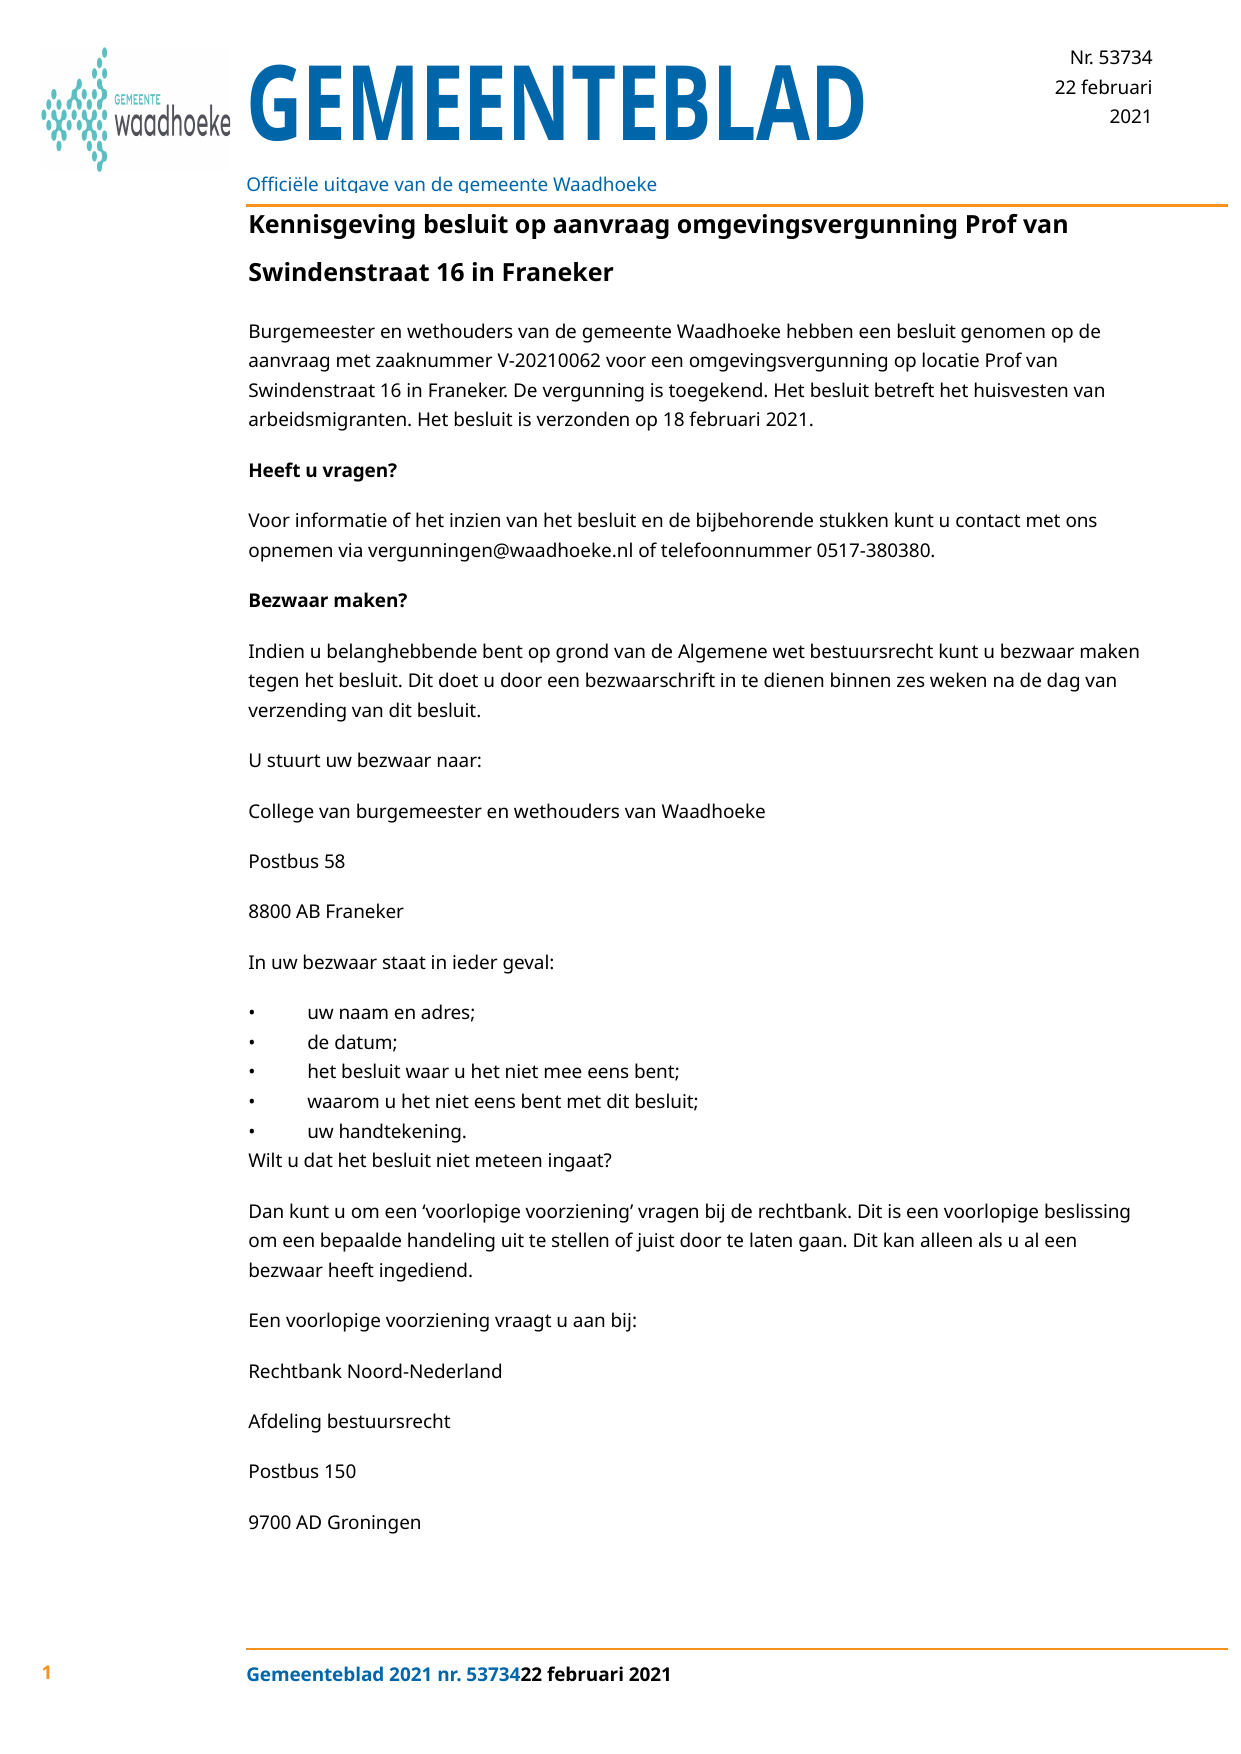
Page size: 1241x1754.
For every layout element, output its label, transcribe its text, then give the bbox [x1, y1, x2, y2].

text Postbus 58 [248, 848, 1152, 874]
list waarom u het niet eens bent met dit besluit; [248, 1088, 1152, 1114]
text 9700 AD Groningen [248, 1509, 1152, 1535]
text Burgemeester en wethouders van de gemeente Waadhoeke hebben een besluit genomen op de aanvraag met zaaknummer V-20210062 voor een omgevingsvergunning op locatie Prof van Swindenstraat 16 in Franeker. De vergunning is toegekend. Het besluit betreft het huisvesten van arbeidsmigranten. Het besluit is verzonden op 18 februari 2021. [248, 318, 1152, 432]
text Kennisgeving besluit op aanvraag omgevingsvergunning Prof van Swindenstraat 16 in Franeker [248, 207, 1152, 288]
text Dan kunt u om een ‘voorlopige voorziening’ vragen bij de rechtbank. Dit is een voorlopige beslissing om een bepaalde handeling uit te stellen of juist door te laten gaan. Dit kan alleen als u al een bezwaar heeft ingediend. [248, 1198, 1152, 1283]
list de datum; [248, 1029, 1152, 1055]
text In uw bezwaar staat in ieder geval: [248, 949, 1152, 975]
picture [41, 47, 231, 172]
text Afdeling bestuursrecht [248, 1408, 1152, 1434]
text Een voorlopige voorziening vraagt u aan bij: [248, 1307, 1152, 1333]
text Postbus 150 [248, 1459, 1152, 1484]
text Wilt u dat het besluit niet meteen ingaat? [248, 1147, 1152, 1173]
text U stuurt uw bezwaar naar: [248, 747, 1152, 773]
text Voor informatie of het inzien van het besluit en de bijbehorende stukken kunt u contact met ons opnemen via vergunningen@waadhoeke.nl of telefoonnummer 0517-380380. [248, 507, 1152, 563]
text Indien u belanghebbende bent op grond van de Algemene wet bestuursrecht kunt u bezwaar maken tegen het besluit. Dit doet u door een bezwaarschrift in te dienen binnen zes weken na de dag van verzending van dit besluit. [248, 638, 1152, 723]
text College van burgemeester en wethouders van Waadhoeke [248, 798, 1152, 824]
list uw naam en adres; [248, 999, 1152, 1025]
text Bezwaar maken? [248, 587, 1152, 613]
text Rechtbank Noord-Nederland [248, 1358, 1152, 1384]
list uw handtekening. [248, 1118, 1152, 1144]
text Heeft u vragen? [248, 457, 1152, 483]
list het besluit waar u het niet mee eens bent; [248, 1059, 1152, 1084]
text 8800 AB Franeker [248, 899, 1152, 924]
